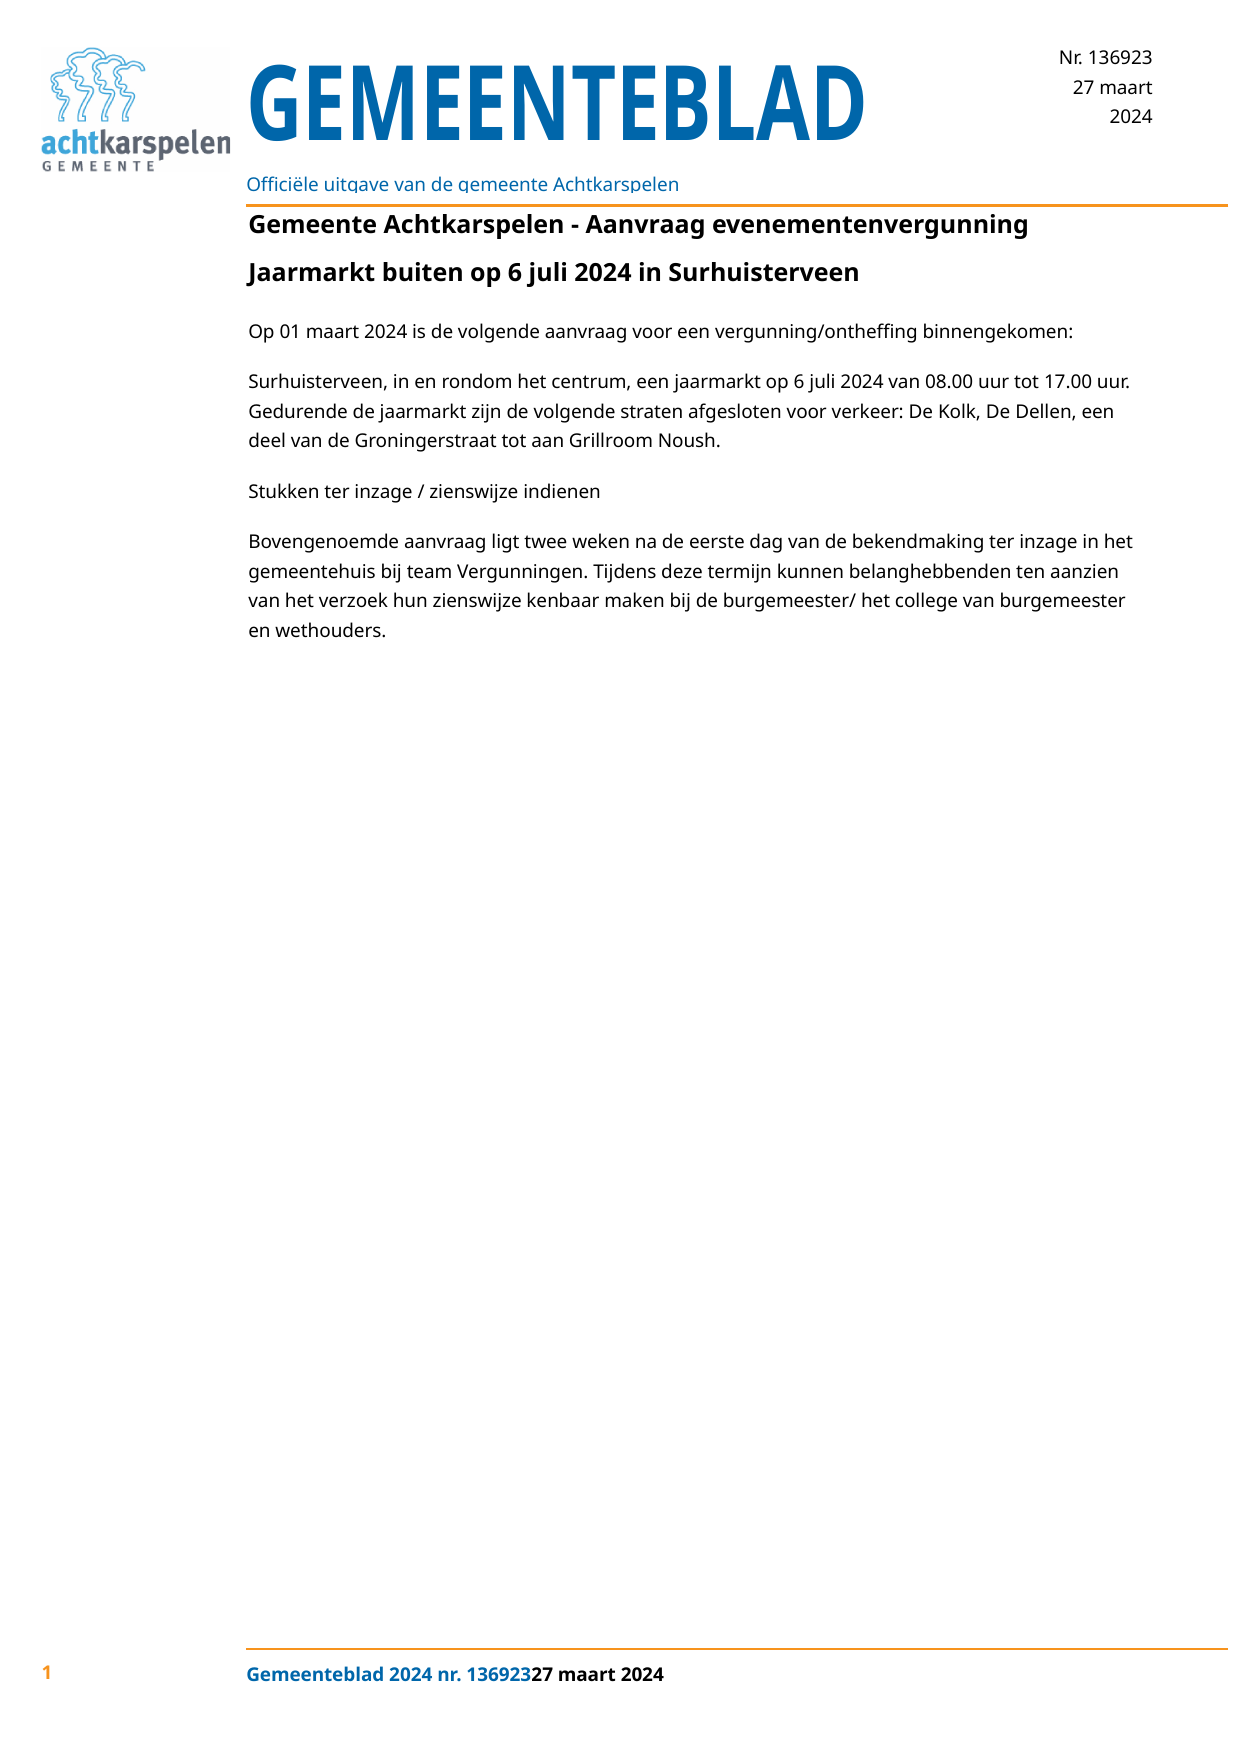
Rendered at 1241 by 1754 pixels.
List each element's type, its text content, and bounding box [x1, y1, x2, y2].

text Surhuisterveen, in en rondom het centrum, een jaarmarkt op 6 juli 2024 van 08.00 uur tot 17.00 uur. Gedurende de jaarmarkt zijn de volgende straten afgesloten voor verkeer: De Kolk, De Dellen, een deel van de Groningerstraat tot aan Grillroom Noush. [248, 368, 1152, 453]
text Bovengenoemde aanvraag ligt twee weken na de eerste dag van de bekendmaking ter inzage in het gemeentehuis bij team Vergunningen. Tijdens deze termijn kunnen belanghebbenden ten aanzien van het verzoek hun zienswijze kenbaar maken bij de burgemeester/ het college van burgemeester en wethouders. [248, 528, 1152, 643]
text Stukken ter inzage / zienswijze indienen [248, 478, 1152, 504]
picture [41, 47, 231, 172]
text Op 01 maart 2024 is de volgende aanvraag voor een vergunning/ontheffing binnengekomen: [248, 318, 1152, 344]
text Gemeente Achtkarspelen - Aanvraag evenementenvergunning Jaarmarkt buiten op 6 juli 2024 in Surhuisterveen [248, 207, 1152, 288]
